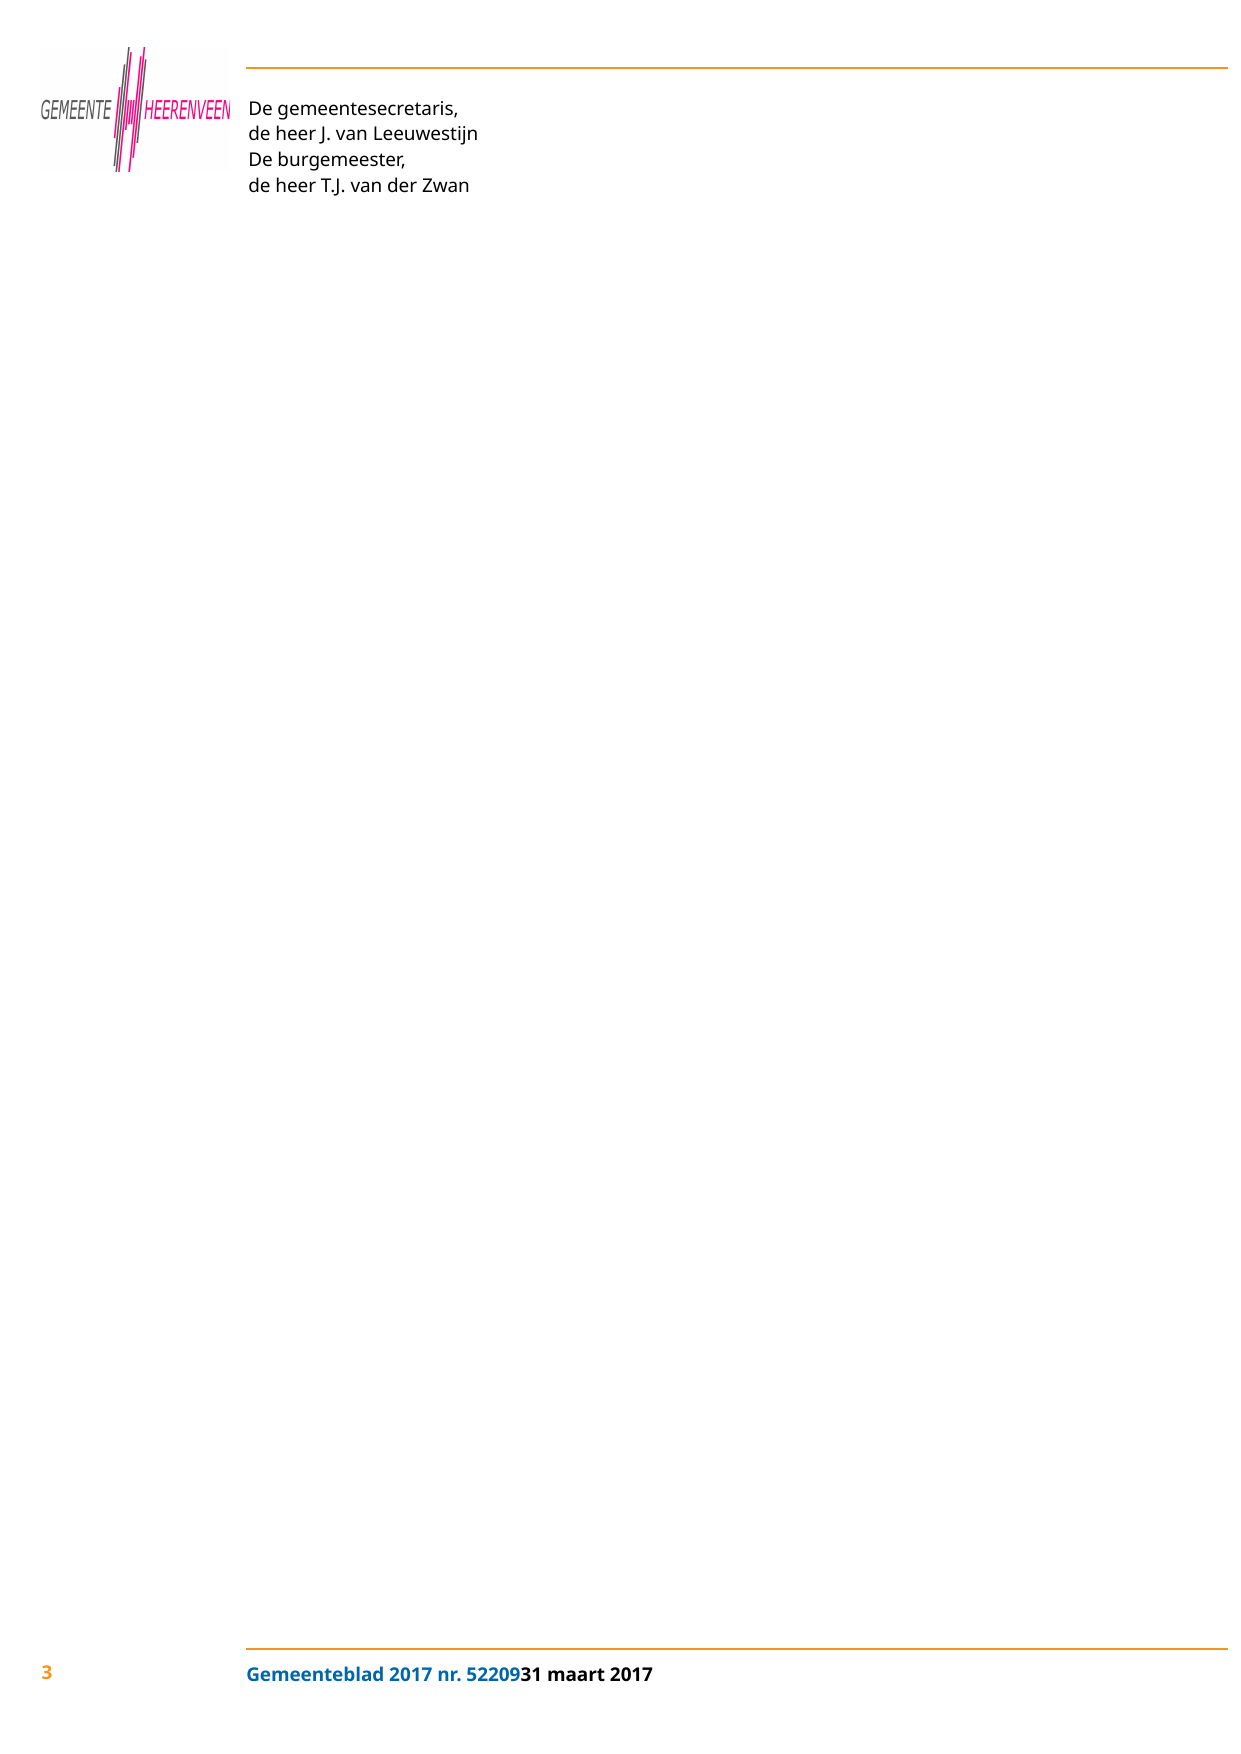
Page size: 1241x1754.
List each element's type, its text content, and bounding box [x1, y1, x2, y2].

text De gemeentesecretaris, [248, 95, 1152, 121]
text de heer J. van Leeuwestijn [248, 121, 1152, 146]
text De burgemeester, [248, 146, 1152, 172]
picture [41, 47, 231, 172]
text de heer T.J. van der Zwan [248, 172, 1152, 198]
